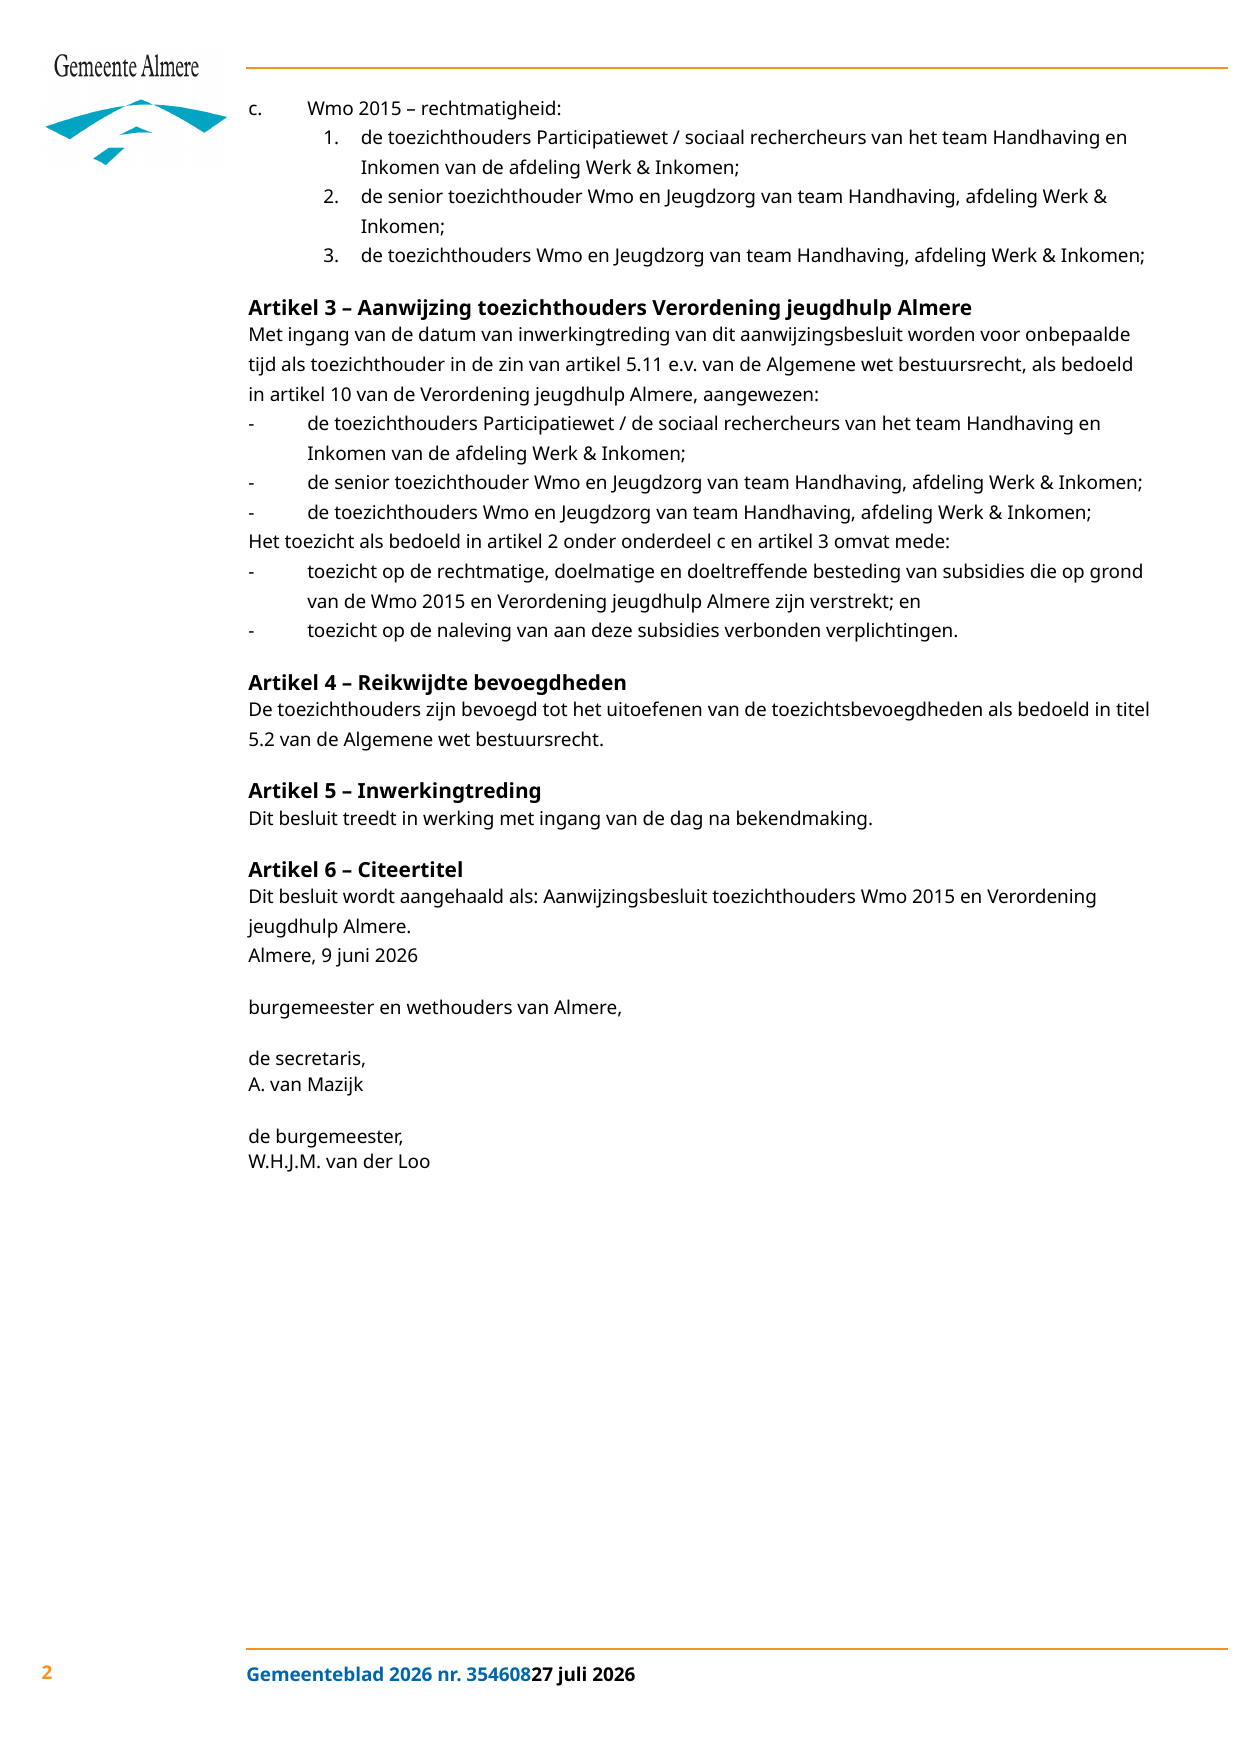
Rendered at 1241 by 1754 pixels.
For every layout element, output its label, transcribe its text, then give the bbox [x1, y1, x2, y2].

list de toezichthouders Wmo en Jeugdzorg van team Handhaving, afdeling Werk & Inkomen; [323, 243, 1152, 268]
text de secretaris, [248, 1046, 1152, 1071]
text Met ingang van de datum van inwerkingtreding van dit aanwijzingsbesluit worden voor onbepaalde tijd als toezichthouder in de zin van artikel 5.11 e.v. van de Algemene wet bestuursrecht, als bedoeld in artikel 10 van de Verordening jeugdhulp Almere, aangewezen: [248, 322, 1152, 406]
text Dit besluit wordt aangehaald als: Aanwijzingsbesluit toezichthouders Wmo 2015 en Verordening jeugdhulp Almere. [248, 883, 1152, 939]
text Artikel 4 – Reikwijdte bevoegdheden [248, 668, 1152, 696]
text Artikel 6 – Citeertitel [248, 855, 1152, 883]
list de senior toezichthouder Wmo en Jeugdzorg van team Handhaving, afdeling Werk & Inkomen; [323, 183, 1152, 239]
text De toezichthouders zijn bevoegd tot het uitoefenen van de toezichtsbevoegdheden als bedoeld in titel 5.2 van de Algemene wet bestuursrecht. [248, 696, 1152, 752]
picture [41, 47, 231, 172]
text de burgemeester, [248, 1123, 1152, 1148]
text burgemeester en wethouders van Almere, [248, 994, 1152, 1020]
text Dit besluit treedt in werking met ingang van de dag na bekendmaking. [248, 805, 1152, 830]
list de toezichthouders Participatiewet / sociaal rechercheurs van het team Handhaving en Inkomen van de afdeling Werk & Inkomen; [323, 124, 1152, 180]
text Almere, 9 juni 2026 [248, 943, 1152, 968]
text W.H.J.M. van der Loo [248, 1148, 1152, 1174]
list Wmo 2015 – rechtmatigheid: [248, 95, 1152, 121]
text Het toezicht als bedoeld in artikel 2 onder onderdeel c en artikel 3 omvat mede: [248, 529, 1152, 554]
text Artikel 5 – Inwerkingtreding [248, 776, 1152, 805]
text Artikel 3 – Aanwijzing toezichthouders Verordening jeugdhulp Almere [248, 293, 1152, 322]
list de toezichthouders Participatiewet / de sociaal rechercheurs van het team Handhaving en Inkomen van de afdeling Werk & Inkomen; [248, 410, 1152, 466]
list toezicht op de rechtmatige, doelmatige en doeltreffende besteding van subsidies die op grond van de Wmo 2015 en Verordening jeugdhulp Almere zijn verstrekt; en [248, 558, 1152, 613]
list toezicht op de naleving van aan deze subsidies verbonden verplichtingen. [248, 617, 1152, 643]
list de senior toezichthouder Wmo en Jeugdzorg van team Handhaving, afdeling Werk & Inkomen; [248, 469, 1152, 495]
text A. van Mazijk [248, 1071, 1152, 1097]
list de toezichthouders Wmo en Jeugdzorg van team Handhaving, afdeling Werk & Inkomen; [248, 499, 1152, 525]
